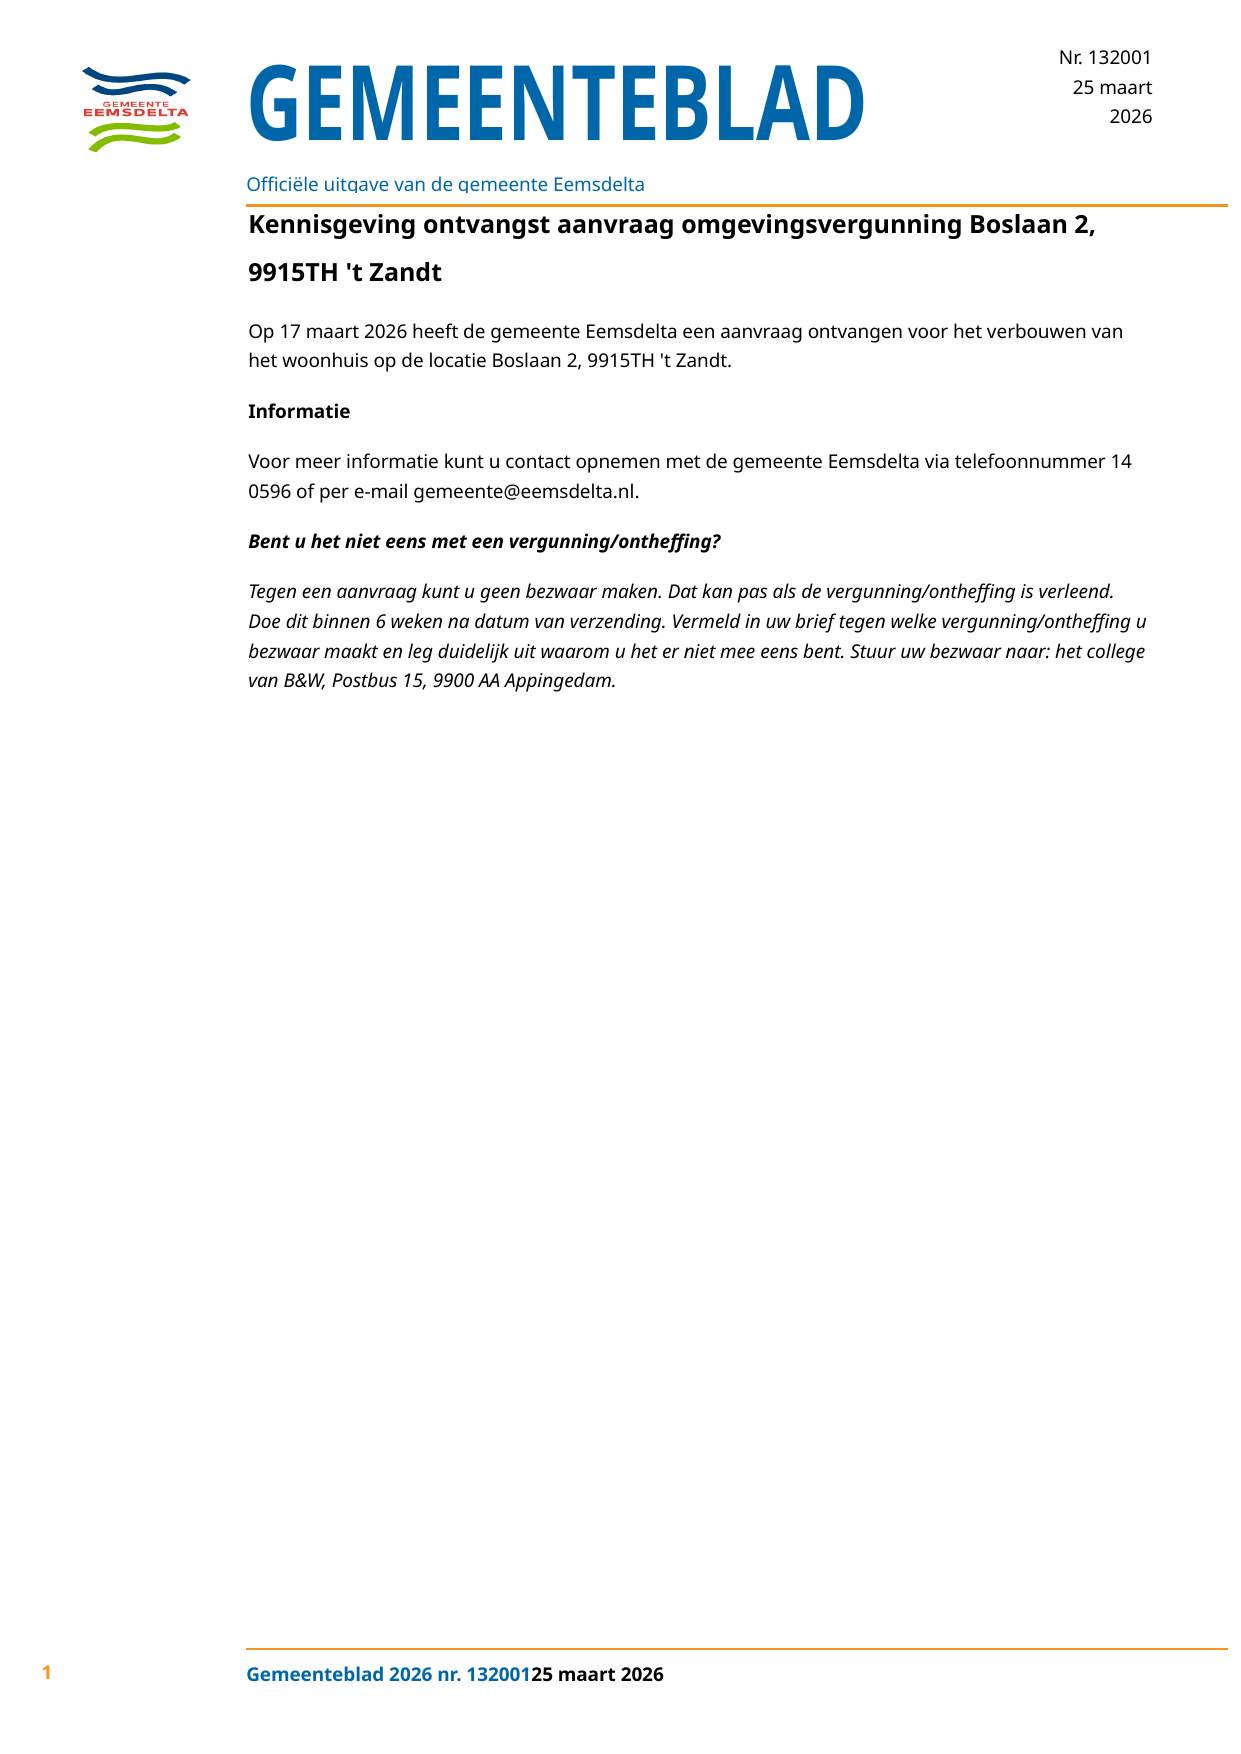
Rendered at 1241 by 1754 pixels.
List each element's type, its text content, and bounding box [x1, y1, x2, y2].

text Tegen een aanvraag kunt u geen bezwaar maken. Dat kan pas als de vergunning/ontheffing is verleend. Doe dit binnen 6 weken na datum van verzending. Vermeld in uw brief tegen welke vergunning/ontheffing u bezwaar maakt en leg duidelijk uit waarom u het er niet mee eens bent. Stuur uw bezwaar naar: het college van B&W, Postbus 15, 9900 AA Appingedam. [248, 579, 1152, 693]
text Kennisgeving ontvangst aanvraag omgevingsvergunning Boslaan 2, 9915TH 't Zandt [248, 207, 1152, 288]
text Op 17 maart 2026 heeft de gemeente Eemsdelta een aanvraag ontvangen voor het verbouwen van het woonhuis op de locatie Boslaan 2, 9915TH 't Zandt. [248, 318, 1152, 373]
picture [41, 47, 231, 172]
text Informatie [248, 398, 1152, 424]
text Bent u het niet eens met een vergunning/ontheffing? [248, 528, 1152, 554]
text Voor meer informatie kunt u contact opnemen met de gemeente Eemsdelta via telefoonnummer 14 0596 of per e-mail gemeente@eemsdelta.nl. [248, 448, 1152, 504]
